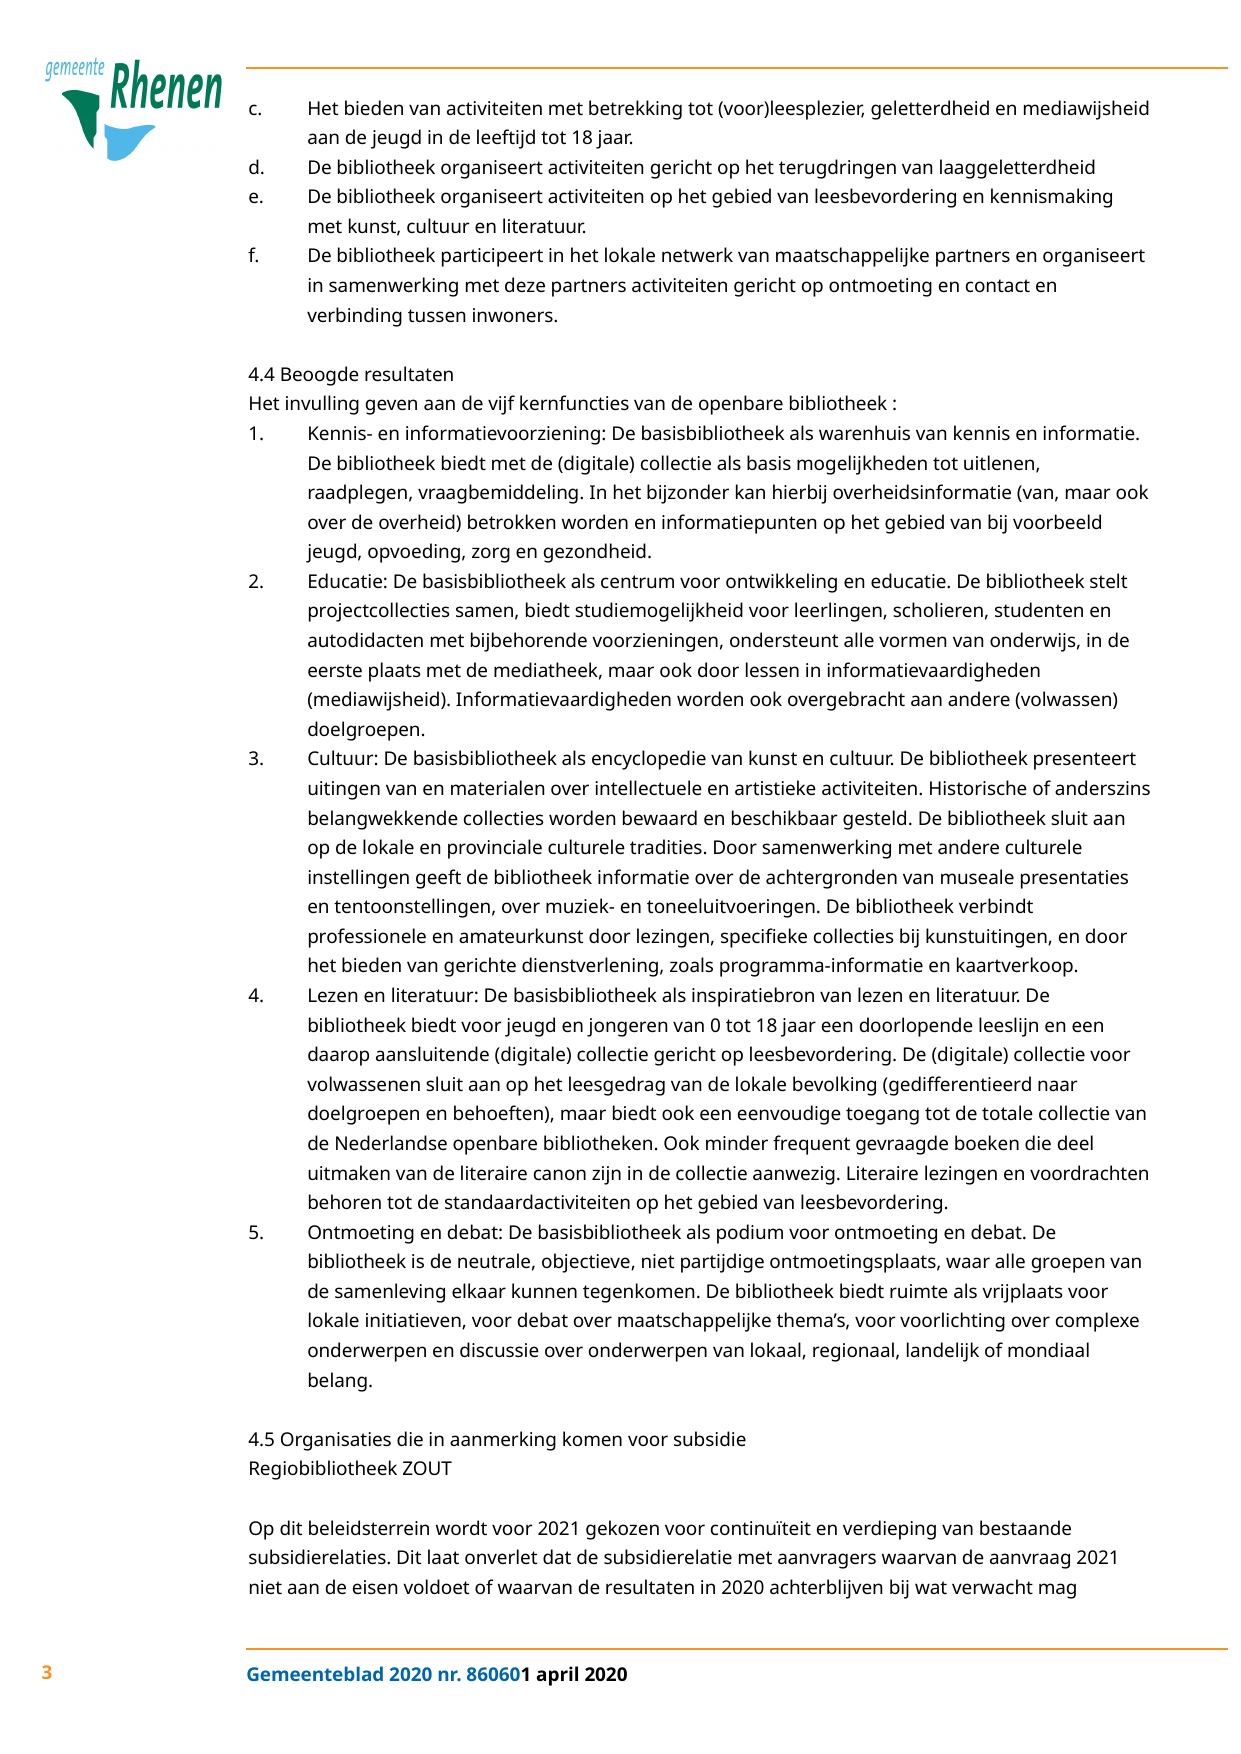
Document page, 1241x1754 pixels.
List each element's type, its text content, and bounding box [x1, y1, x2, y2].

list Cultuur: De basisbibliotheek als encyclopedie van kunst en cultuur. De bibliotheek presenteert uitingen van en materialen over intellectuele en artistieke activiteiten. Historische of anderszins belangwekkende collecties worden bewaard en beschikbaar gesteld. De bibliotheek sluit aan op de lokale en provinciale culturele tradities. Door samenwerking met andere culturele instellingen geeft de bibliotheek informatie over de achtergronden van museale presentaties en tentoonstellingen, over muziek- en toneeluitvoeringen. De bibliotheek verbindt professionele en amateurkunst door lezingen, specifieke collecties bij kunstuitingen, en door het bieden van gerichte dienstverlening, zoals programma-informatie en kaartverkoop. [248, 746, 1152, 978]
text Het invulling geven aan de vijf kernfuncties van de openbare bibliotheek : [248, 391, 1152, 416]
list Lezen en literatuur: De basisbibliotheek als inspiratiebron van lezen en literatuur. De bibliotheek biedt voor jeugd en jongeren van 0 tot 18 jaar een doorlopende leeslijn en een daarop aansluitende (digitale) collectie gericht op leesbevordering. De (digitale) collectie voor volwassenen sluit aan op het leesgedrag van de lokale bevolking (gedifferentieerd naar doelgroepen en behoeften), maar biedt ook een eenvoudige toegang tot de totale collectie van de Nederlandse openbare bibliotheken. Ook minder frequent gevraagde boeken die deel uitmaken van de literaire canon zijn in de collectie aanwezig. Literaire lezingen en voordrachten behoren tot de standaardactiviteiten op het gebied van leesbevordering. [248, 982, 1152, 1215]
list De bibliotheek organiseert activiteiten gericht op het terugdringen van laaggeletterdheid [248, 154, 1152, 180]
list Kennis- en informatievoorziening: De basisbibliotheek als warenhuis van kennis en informatie. De bibliotheek biedt met de (digitale) collectie als basis mogelijkheden tot uitlenen, raadplegen, vraagbemiddeling. In het bijzonder kan hierbij overheidsinformatie (van, maar ook over de overheid) betrokken worden en informatiepunten op het gebied van bij voorbeeld jeugd, opvoeding, zorg en gezondheid. [248, 420, 1152, 564]
text 4.4 Beoogde resultaten [248, 361, 1152, 387]
text Regiobibliotheek ZOUT [248, 1456, 1152, 1481]
list De bibliotheek participeert in het lokale netwerk van maatschappelijke partners en organiseert in samenwerking met deze partners activiteiten gericht op ontmoeting en contact en verbinding tussen inwoners. [248, 243, 1152, 328]
text 4.5 Organisaties die in aanmerking komen voor subsidie [248, 1426, 1152, 1452]
list Het bieden van activiteiten met betrekking tot (voor)leesplezier, geletterdheid en mediawijsheid aan de jeugd in de leeftijd tot 18 jaar. [248, 95, 1152, 150]
picture [41, 47, 231, 172]
list Ontmoeting en debat: De basisbibliotheek als podium voor ontmoeting en debat. De bibliotheek is de neutrale, objectieve, niet partijdige ontmoetingsplaats, waar alle groepen van de samenleving elkaar kunnen tegenkomen. De bibliotheek biedt ruimte als vrijplaats voor lokale initiatieven, voor debat over maatschappelijke thema’s, voor voorlichting over complexe onderwerpen en discussie over onderwerpen van lokaal, regionaal, landelijk of mondiaal belang. [248, 1219, 1152, 1393]
list Educatie: De basisbibliotheek als centrum voor ontwikkeling en educatie. De bibliotheek stelt projectcollecties samen, biedt studiemogelijkheid voor leerlingen, scholieren, studenten en autodidacten met bijbehorende voorzieningen, ondersteunt alle vormen van onderwijs, in de eerste plaats met de mediatheek, maar ook door lessen in informatievaardigheden (mediawijsheid). Informatievaardigheden worden ook overgebracht aan andere (volwassen) doelgroepen. [248, 568, 1152, 742]
list De bibliotheek organiseert activiteiten op het gebied van leesbevordering en kennismaking met kunst, cultuur en literatuur. [248, 183, 1152, 239]
text Op dit beleidsterrein wordt voor 2021 gekozen voor continuïteit en verdieping van bestaande subsidierelaties. Dit laat onverlet dat de subsidierelatie met aanvragers waarvan de aanvraag 2021 niet aan de eisen voldoet of waarvan de resultaten in 2020 achterblijven bij wat verwacht mag [248, 1515, 1152, 1600]
